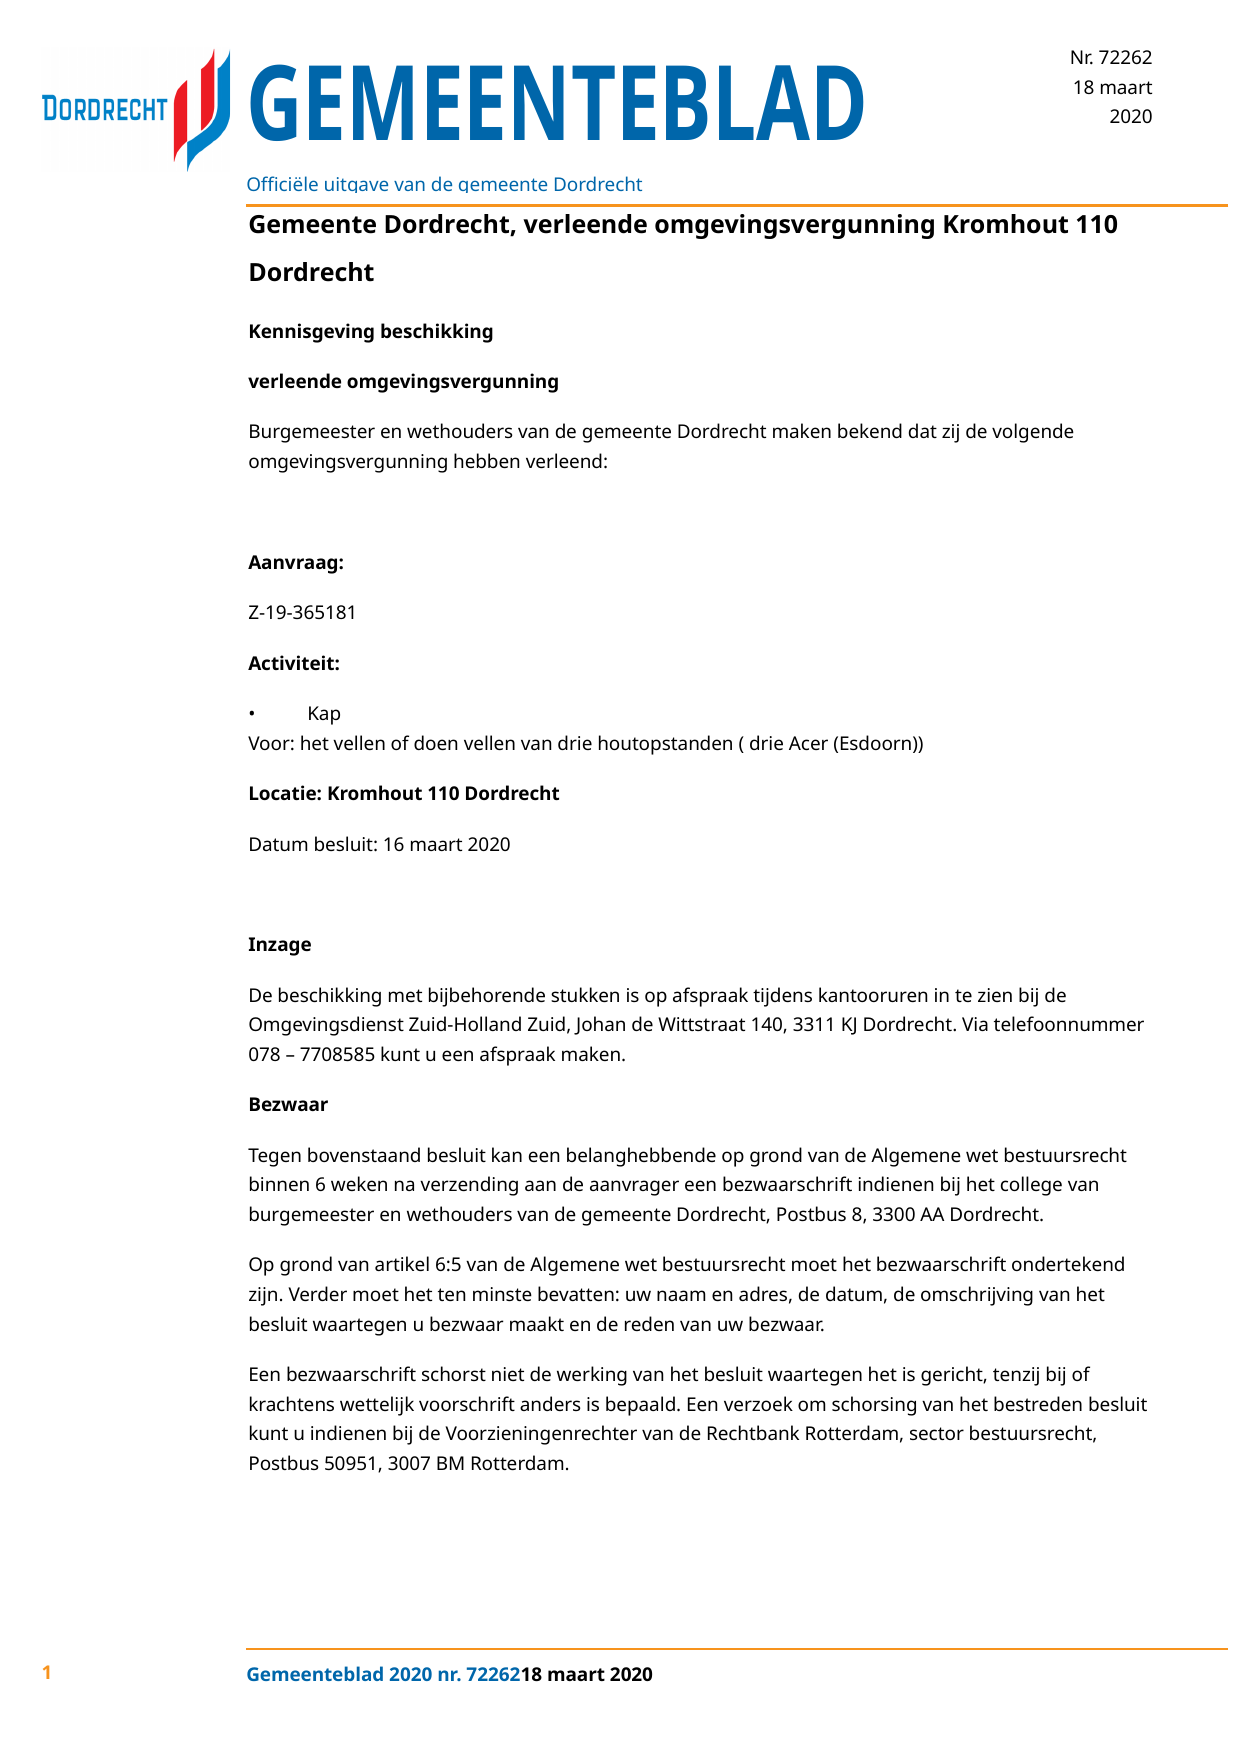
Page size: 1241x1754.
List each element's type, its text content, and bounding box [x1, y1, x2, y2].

text Datum besluit: 16 maart 2020 [248, 831, 1152, 857]
text Inzage [248, 932, 1152, 957]
text Tegen bovenstaand besluit kan een belanghebbende op grond van de Algemene wet bestuursrecht binnen 6 weken na verzending aan de aanvrager een bezwaarschrift indienen bij het college van burgemeester en wethouders van de gemeente Dordrecht, Postbus 8, 3300 AA Dordrecht. [248, 1142, 1152, 1227]
text Kennisgeving beschikking [248, 318, 1152, 344]
text Een bezwaarschrift schorst niet de werking van het besluit waartegen het is gericht, tenzij bij of krachtens wettelijk voorschrift anders is bepaald. Een verzoek om schorsing van het bestreden besluit kunt u indienen bij de Voorzieningenrechter van de Rechtbank Rotterdam, sector bestuursrecht, Postbus 50951, 3007 BM Rotterdam. [248, 1361, 1152, 1476]
text Locatie: Kromhout 110 Dordrecht [248, 780, 1152, 806]
text Burgemeester en wethouders van de gemeente Dordrecht maken bekend dat zij de volgende omgevingsvergunning hebben verleend: [248, 419, 1152, 474]
text verleende omgevingsvergunning [248, 368, 1152, 394]
text Bezwaar [248, 1092, 1152, 1117]
text Gemeente Dordrecht, verleende omgevingsvergunning Kromhout 110 Dordrecht [248, 207, 1152, 288]
text Voor: het vellen of doen vellen van drie houtopstanden ( drie Acer (Esdoorn)) [248, 730, 1152, 756]
text Op grond van artikel 6:5 van de Algemene wet bestuursrecht moet het bezwaarschrift ondertekend zijn. Verder moet het ten minste bevatten: uw naam en adres, de datum, de omschrijving van het besluit waartegen u bezwaar maakt en de reden van uw bezwaar. [248, 1252, 1152, 1337]
text Activiteit: [248, 650, 1152, 676]
picture [41, 47, 231, 172]
text Aanvraag: [248, 549, 1152, 575]
list Kap [248, 700, 1152, 726]
text Z-19-365181 [248, 599, 1152, 625]
text De beschikking met bijbehorende stukken is op afspraak tijdens kantooruren in te zien bij de Omgevingsdienst Zuid-Holland Zuid, Johan de Wittstraat 140, 3311 KJ Dordrecht. Via telefoonnummer 078 – 7708585 kunt u een afspraak maken. [248, 982, 1152, 1067]
